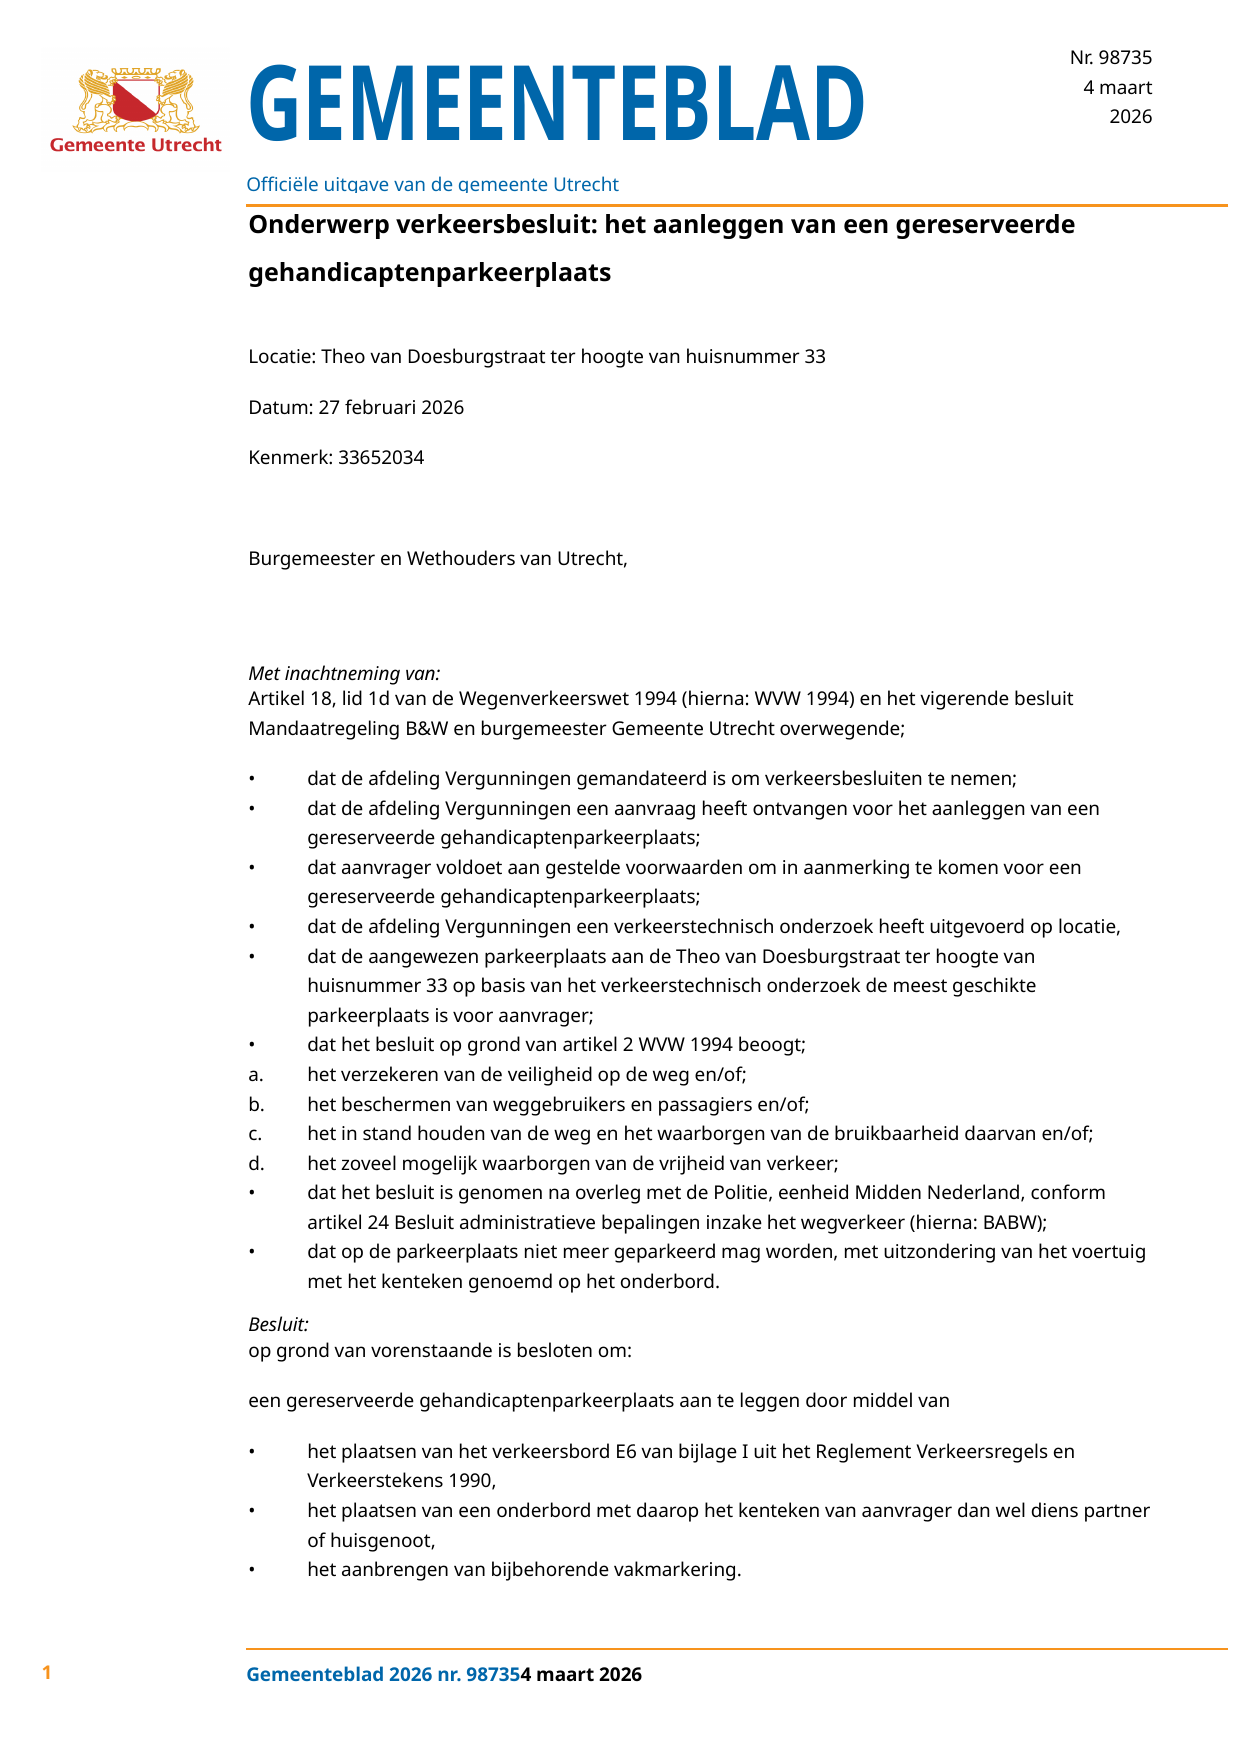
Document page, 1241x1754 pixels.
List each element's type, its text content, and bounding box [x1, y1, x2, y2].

picture [41, 47, 231, 172]
list het plaatsen van het verkeersbord E6 van bijlage I uit het Reglement Verkeersregels en Verkeerstekens 1990, [248, 1438, 1152, 1493]
text Besluit: [248, 1311, 1152, 1337]
text Onderwerp verkeersbesluit: het aanleggen van een gereserveerde gehandicaptenparkeerplaats [248, 207, 1152, 288]
text Locatie: Theo van Doesburgstraat ter hoogte van huisnummer 33 [248, 344, 1152, 369]
list dat op de parkeerplaats niet meer geparkeerd mag worden, met uitzondering van het voertuig met het kenteken genoemd op het onderbord. [248, 1239, 1152, 1294]
text op grond van vorenstaande is besloten om: [248, 1337, 1152, 1363]
list het beschermen van weggebruikers en passagiers en/of; [248, 1091, 1152, 1117]
list dat de aangewezen parkeerplaats aan de Theo van Doesburgstraat ter hoogte van huisnummer 33 op basis van het verkeerstechnisch onderzoek de meest geschikte parkeerplaats is voor aanvrager; [248, 943, 1152, 1028]
list dat de afdeling Vergunningen een verkeerstechnisch onderzoek heeft uitgevoerd op locatie, [248, 913, 1152, 939]
text Met inachtneming van: [248, 660, 1152, 685]
text Kenmerk: 33652034 [248, 444, 1152, 470]
list het aanbrengen van bijbehorende vakmarkering. [248, 1556, 1152, 1582]
list het in stand houden van de weg en het waarborgen van de bruikbaarheid daarvan en/of; [248, 1120, 1152, 1146]
list het zoveel mogelijk waarborgen van de vrijheid van verkeer; [248, 1150, 1152, 1176]
list dat de afdeling Vergunningen gemandateerd is om verkeersbesluiten te nemen; [248, 765, 1152, 791]
text Burgemeester en Wethouders van Utrecht, [248, 545, 1152, 571]
list dat het besluit is genomen na overleg met de Politie, eenheid Midden Nederland, conform artikel 24 Besluit administratieve bepalingen inzake het wegverkeer (hierna: BABW); [248, 1179, 1152, 1235]
list dat het besluit op grond van artikel 2 WVW 1994 beoogt; [248, 1032, 1152, 1057]
list het verzekeren van de veiligheid op de weg en/of; [248, 1061, 1152, 1087]
text Artikel 18, lid 1d van de Wegenverkeerswet 1994 (hierna: WVW 1994) en het vigerende besluit Mandaatregeling B&W en burgemeester Gemeente Utrecht overwegende; [248, 685, 1152, 741]
text Datum: 27 februari 2026 [248, 394, 1152, 420]
list dat aanvrager voldoet aan gestelde voorwaarden om in aanmerking te komen voor een gereserveerde gehandicaptenparkeerplaats; [248, 854, 1152, 909]
list dat de afdeling Vergunningen een aanvraag heeft ontvangen voor het aanleggen van een gereserveerde gehandicaptenparkeerplaats; [248, 795, 1152, 850]
list het plaatsen van een onderbord met daarop het kenteken van aanvrager dan wel diens partner of huisgenoot, [248, 1497, 1152, 1552]
text een gereserveerde gehandicaptenparkeerplaats aan te leggen door middel van [248, 1388, 1152, 1413]
